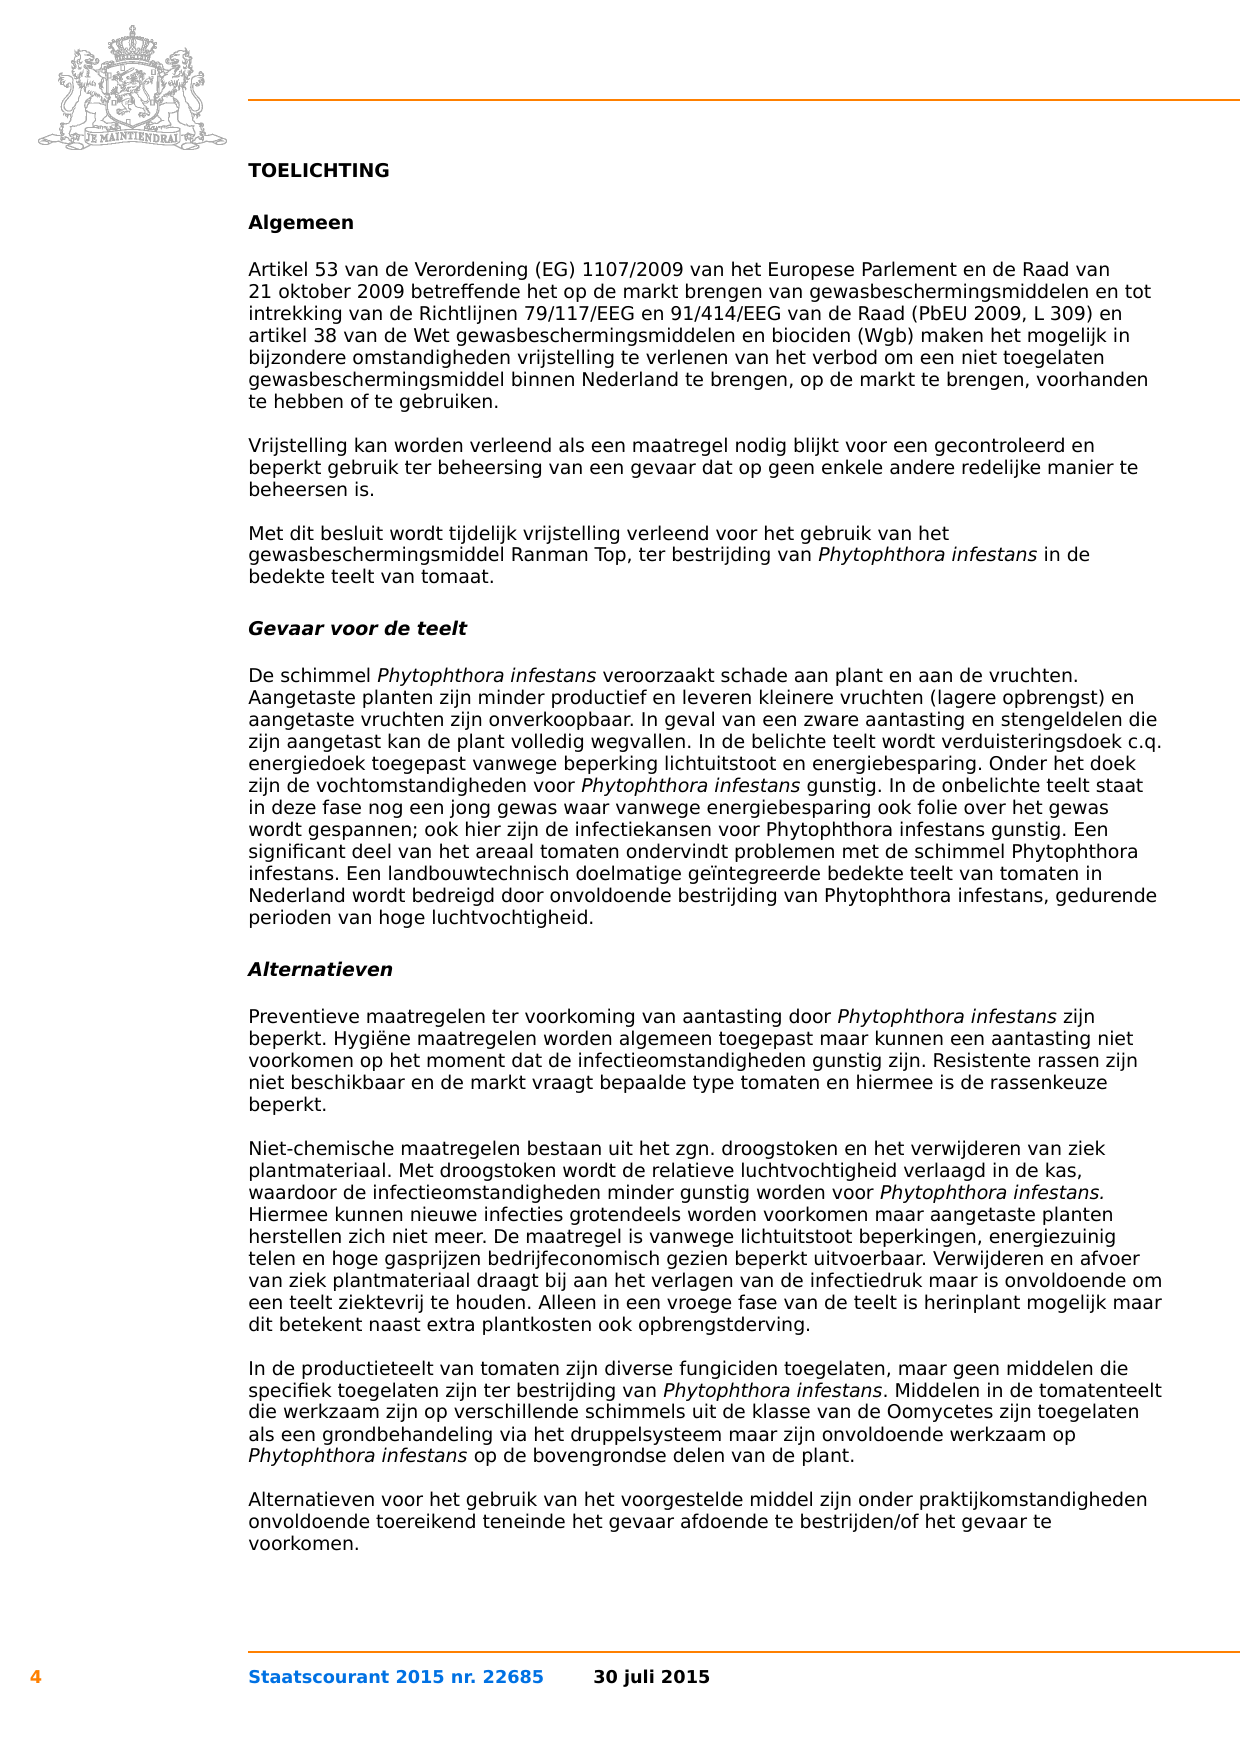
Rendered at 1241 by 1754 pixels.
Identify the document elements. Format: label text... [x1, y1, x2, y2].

text Niet-chemische maatregelen bestaan uit het zgn. droogstoken en het verwijderen van ziek plantmateriaal. Met droogstoken wordt de relatieve luchtvochtigheid verlaagd in de kas, waardoor de infectieomstandigheden minder gunstig worden voor Phytophthora infestans. Hiermee kunnen nieuwe infecties grotendeels worden voorkomen maar aangetaste planten herstellen zich niet meer. De maatregel is vanwege lichtuitstoot beperkingen, energiezuinig telen en hoge gasprijzen bedrijfeconomisch gezien beperkt uitvoerbaar. Verwijderen en afvoer van ziek plantmateriaal draagt bij aan het verlagen van de infectiedruk maar is onvoldoende om een teelt ziektevrij te houden. Alleen in een vroege fase van de teelt is herinplant mogelijk maar dit betekent naast extra plantkosten ook opbrengstderving. [248, 1138, 1163, 1336]
text De schimmel Phytophthora infestans veroorzaakt schade aan plant en aan de vruchten. Aangetaste planten zijn minder productief en leveren kleinere vruchten (lagere opbrengst) en aangetaste vruchten zijn onverkoopbaar. In geval van een zware aantasting en stengeldelen die zijn aangetast kan de plant volledig wegvallen. In de belichte teelt wordt verduisteringsdoek c.q. energiedoek toegepast vanwege beperking lichtuitstoot en energiebesparing. Onder het doek zijn de vochtomstandigheden voor Phytophthora infestans gunstig. In de onbelichte teelt staat in deze fase nog een jong gewas waar vanwege energiebesparing ook folie over het gewas wordt gespannen; ook hier zijn de infectiekansen voor Phytophthora infestans gunstig. Een significant deel van het areaal tomaten ondervindt problemen met de schimmel Phytophthora infestans. Een landbouwtechnisch doelmatige geïntegreerde bedekte teelt van tomaten in Nederland wordt bedreigd door onvoldoende bestrijding van Phytophthora infestans, gedurende perioden van hoge luchtvochtigheid. [248, 665, 1163, 929]
picture [38, 25, 227, 150]
subtitle Gevaar voor de teelt [248, 618, 1163, 640]
subtitle Algemeen [248, 212, 1163, 234]
text In de productieteelt van tomaten zijn diverse fungiciden toegelaten, maar geen middelen die specifiek toegelaten zijn ter bestrijding van Phytophthora infestans. Middelen in de tomatenteelt die werkzaam zijn op verschillende schimmels uit de klasse van de Oomycetes zijn toegelaten als een grondbehandeling via het druppelsysteem maar zijn onvoldoende werkzaam op Phytophthora infestans op de bovengrondse delen van de plant. [248, 1357, 1163, 1467]
text Artikel 53 van de Verordening (EG) 1107/2009 van het Europese Parlement en de Raad van 21 oktober 2009 betreffende het op de markt brengen van gewasbeschermingsmiddelen en tot intrekking van de Richtlijnen 79/117/EEG en 91/414/EEG van de Raad (PbEU 2009, L 309) en artikel 38 van de Wet gewasbeschermingsmiddelen en biociden (Wgb) maken het mogelijk in bijzondere omstandigheden vrijstelling te verlenen van het verbod om een niet toegelaten gewasbeschermingsmiddel binnen Nederland te brengen, op de markt te brengen, voorhanden te hebben of te gebruiken. [248, 259, 1163, 413]
subtitle TOELICHTING [248, 160, 1163, 182]
text Vrijstelling kan worden verleend als een maatregel nodig blijkt voor een gecontroleerd en beperkt gebruik ter beheersing van een gevaar dat op geen enkele andere redelijke manier te beheersen is. [248, 434, 1163, 501]
subtitle Alternatieven [248, 959, 1163, 981]
text Alternatieven voor het gebruik van het voorgestelde middel zijn onder praktijkomstandigheden onvoldoende toereikend teneinde het gevaar afdoende te bestrijden/of het gevaar te voorkomen. [248, 1489, 1163, 1555]
text Met dit besluit wordt tijdelijk vrijstelling verleend voor het gebruik van het gewasbeschermingsmiddel Ranman Top, ter bestrijding van Phytophthora infestans in de bedekte teelt van tomaat. [248, 522, 1163, 588]
text Preventieve maatregelen ter voorkoming van aantasting door Phytophthora infestans zijn beperkt. Hygiëne maatregelen worden algemeen toegepast maar kunnen een aantasting niet voorkomen op het moment dat de infectieomstandigheden gunstig zijn. Resistente rassen zijn niet beschikbaar en de markt vraagt bepaalde type tomaten en hiermee is de rassenkeuze beperkt. [248, 1006, 1163, 1116]
